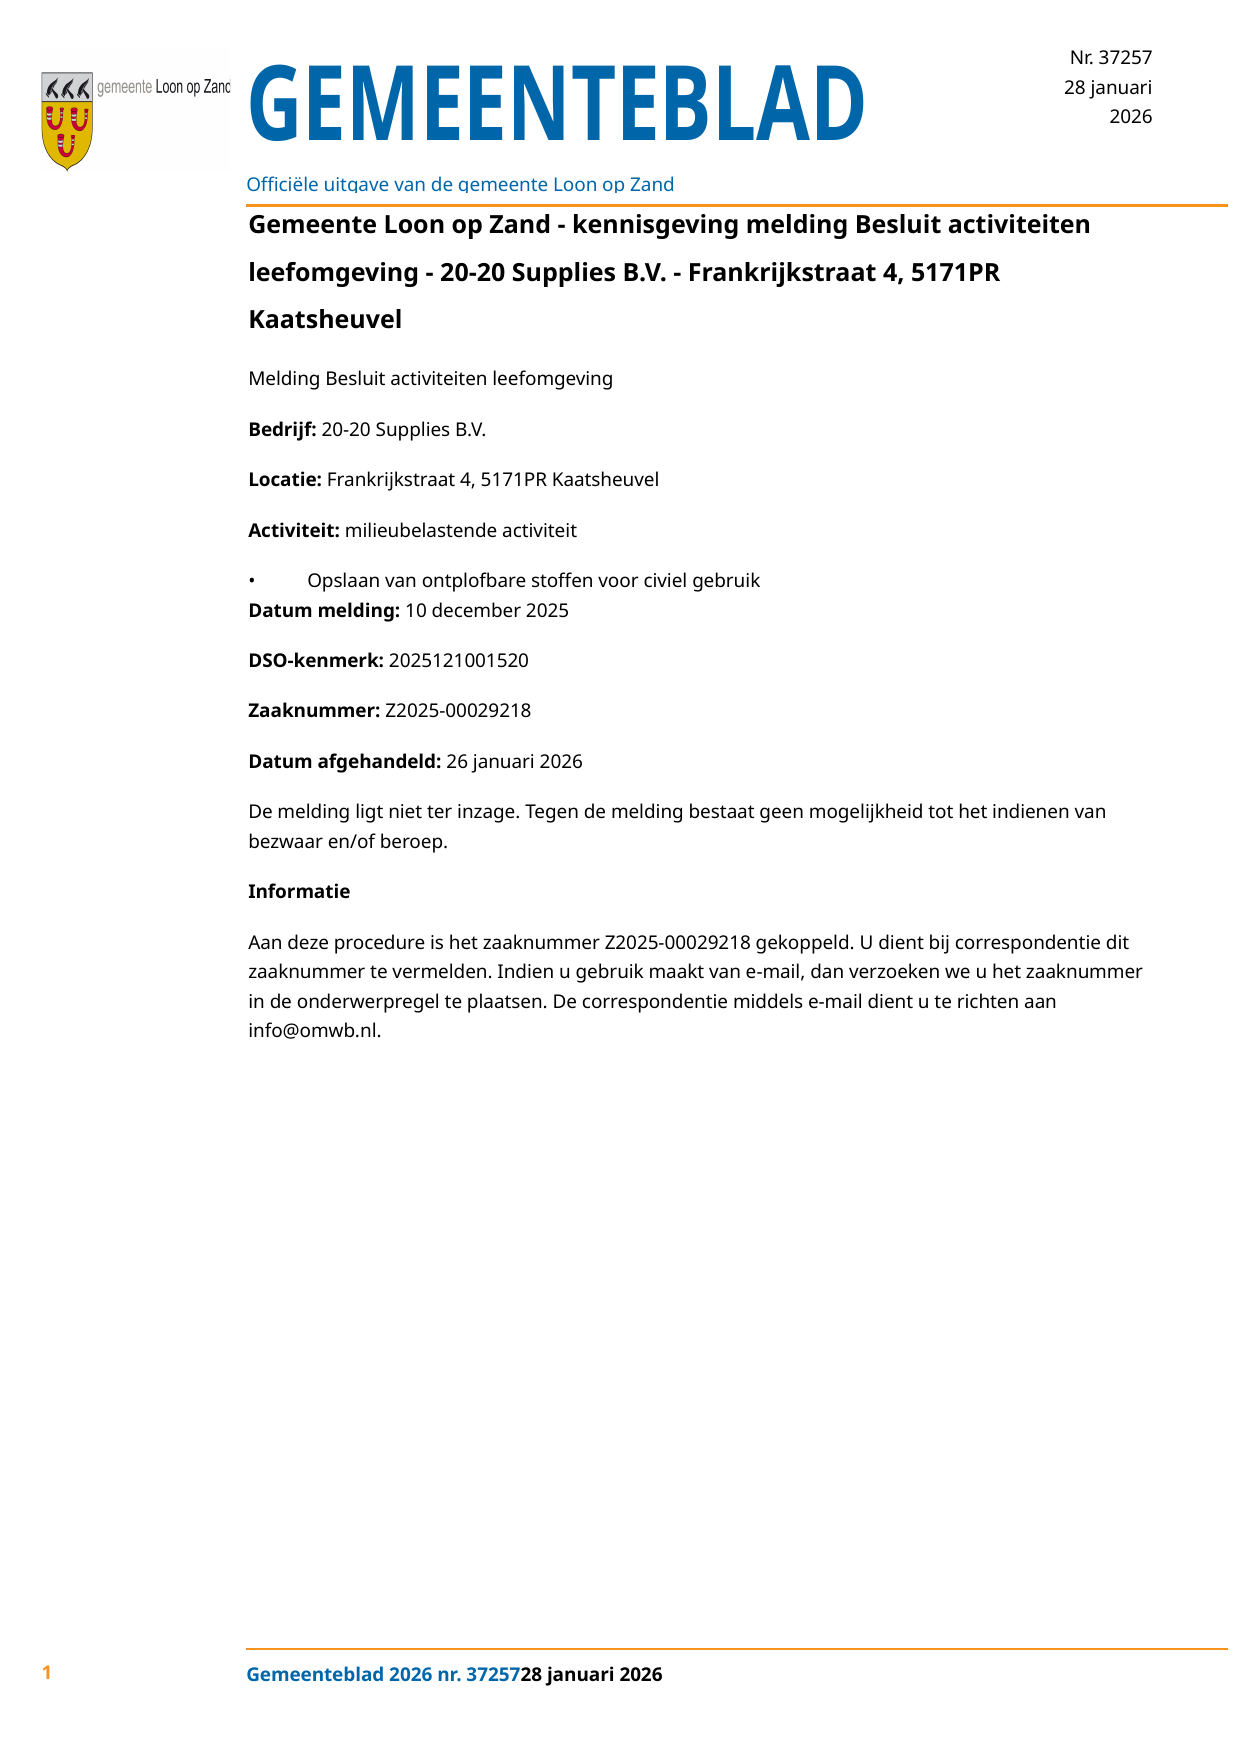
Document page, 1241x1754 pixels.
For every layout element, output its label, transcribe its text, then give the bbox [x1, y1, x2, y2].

text Datum afgehandeld: 26 januari 2026 [248, 748, 1152, 774]
list Opslaan van ontplofbare stoffen voor civiel gebruik [248, 567, 1152, 593]
picture [41, 47, 231, 172]
text Bedrijf: 20-20 Supplies B.V. [248, 416, 1152, 442]
text Datum melding: 10 december 2025 [248, 597, 1152, 622]
text Melding Besluit activiteiten leefomgeving [248, 366, 1152, 391]
text Aan deze procedure is het zaaknummer Z2025-00029218 gekoppeld. U dient bij correspondentie dit zaaknummer te vermelden. Indien u gebruik maakt van e-mail, dan verzoeken we u het zaaknummer in de onderwerpregel te plaatsen. De correspondentie middels e-mail dient u te richten aan info@omwb.nl. [248, 929, 1152, 1043]
text Activiteit: milieubelastende activiteit [248, 517, 1152, 542]
text DSO-kenmerk: 2025121001520 [248, 647, 1152, 673]
text Gemeente Loon op Zand - kennisgeving melding Besluit activiteiten leefomgeving - 20-20 Supplies B.V. - Frankrijkstraat 4, 5171PR Kaatsheuvel [248, 207, 1152, 336]
text Zaaknummer: Z2025-00029218 [248, 698, 1152, 723]
text De melding ligt niet ter inzage. Tegen de melding bestaat geen mogelijkheid tot het indienen van bezwaar en/of beroep. [248, 798, 1152, 854]
text Locatie: Frankrijkstraat 4, 5171PR Kaatsheuvel [248, 466, 1152, 492]
text Informatie [248, 878, 1152, 904]
